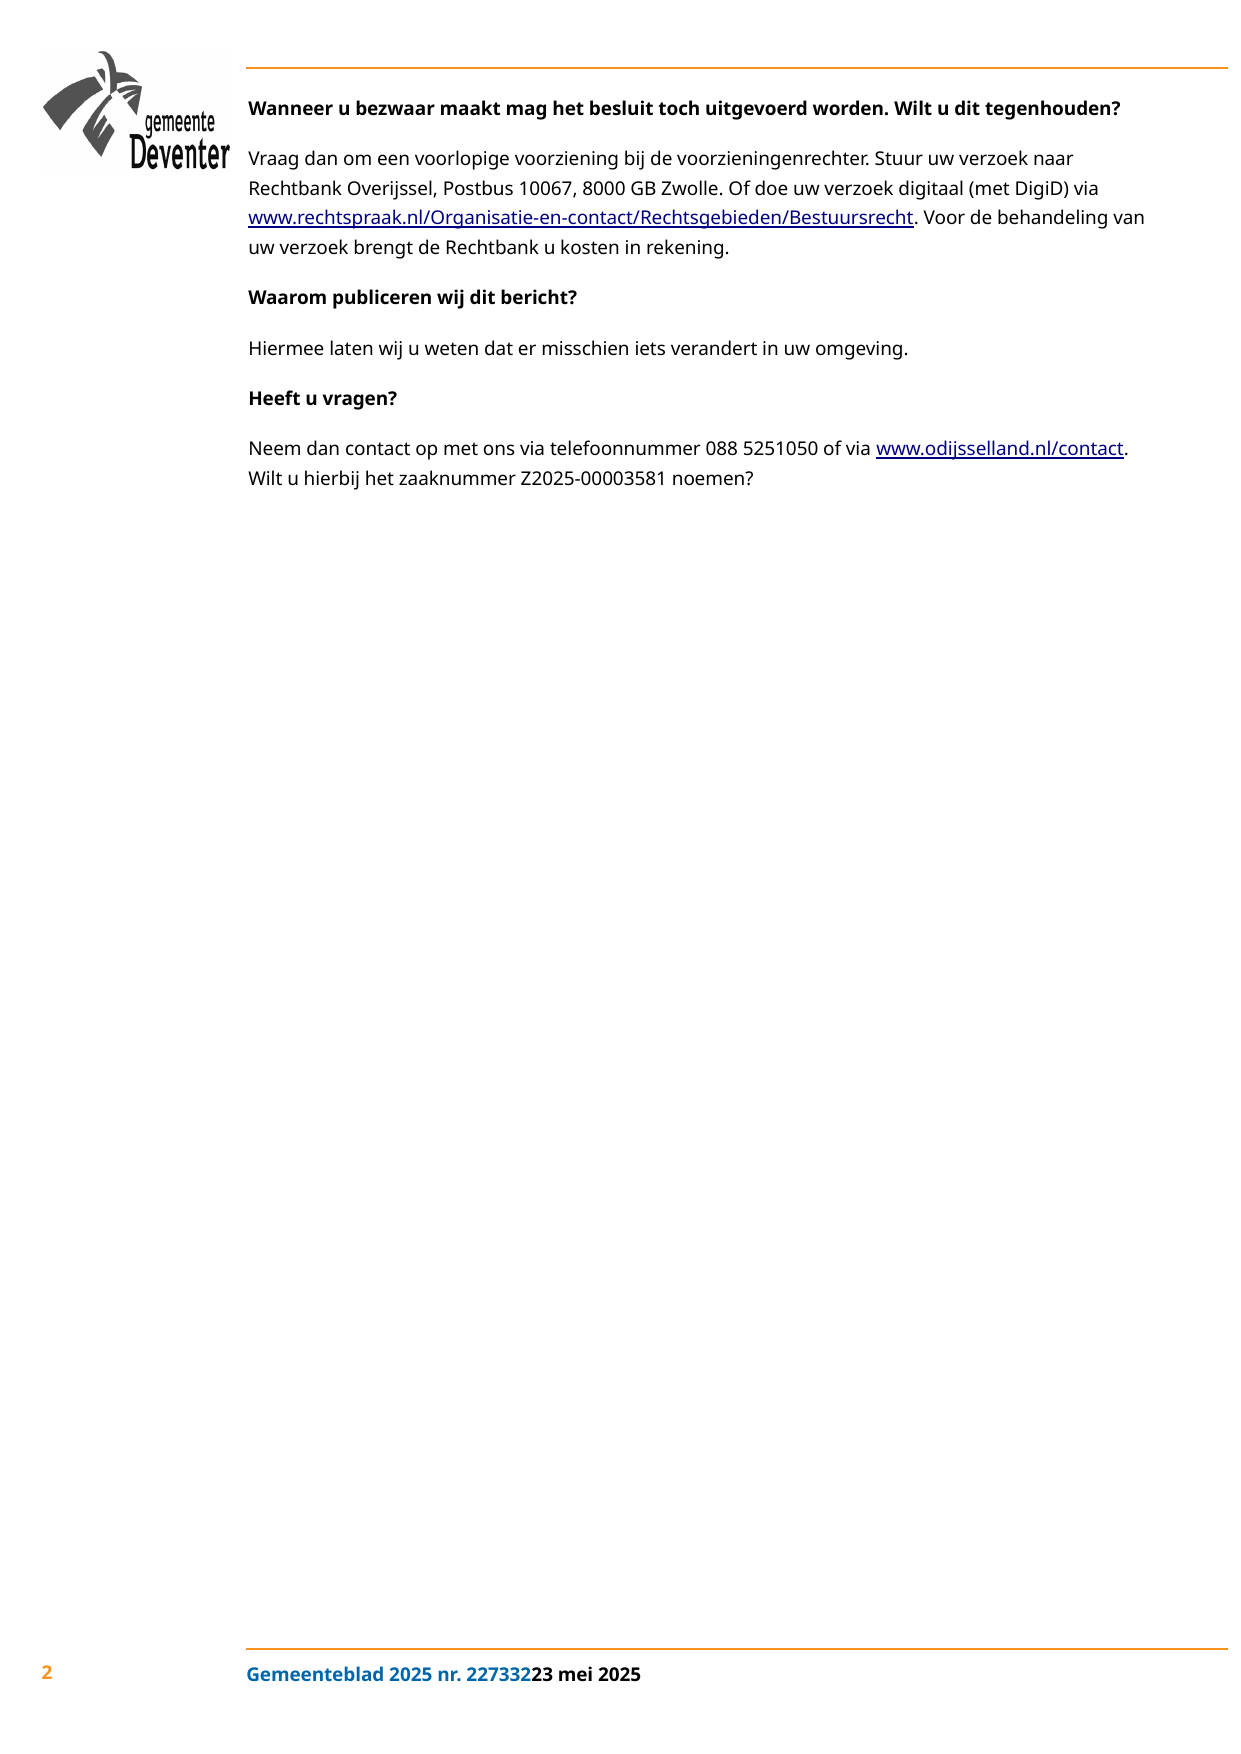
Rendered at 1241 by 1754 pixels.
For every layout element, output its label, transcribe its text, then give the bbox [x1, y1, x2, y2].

text Vraag dan om een voorlopige voorziening bij de voorzieningenrechter. Stuur uw verzoek naar Rechtbank Overijssel, Postbus 10067, 8000 GB Zwolle. Of doe uw verzoek digitaal (met DigiD) via www.rechtspraak.nl/Organisatie-en-contact/Rechtsgebieden/Bestuursrecht. Voor de behandeling van uw verzoek brengt de Rechtbank u kosten in rekening. [248, 145, 1152, 260]
text Waarom publiceren wij dit bericht? [248, 284, 1152, 310]
picture [41, 47, 231, 172]
text Heeft u vragen? [248, 385, 1152, 411]
text Wanneer u bezwaar maakt mag het besluit toch uitgevoerd worden. Wilt u dit tegenhouden? [248, 95, 1152, 121]
text Neem dan contact op met ons via telefoonnummer 088 5251050 of via www.odijsselland.nl/contact. Wilt u hierbij het zaaknummer Z2025-00003581 noemen? [248, 436, 1152, 491]
text Hiermee laten wij u weten dat er misschien iets verandert in uw omgeving. [248, 335, 1152, 361]
